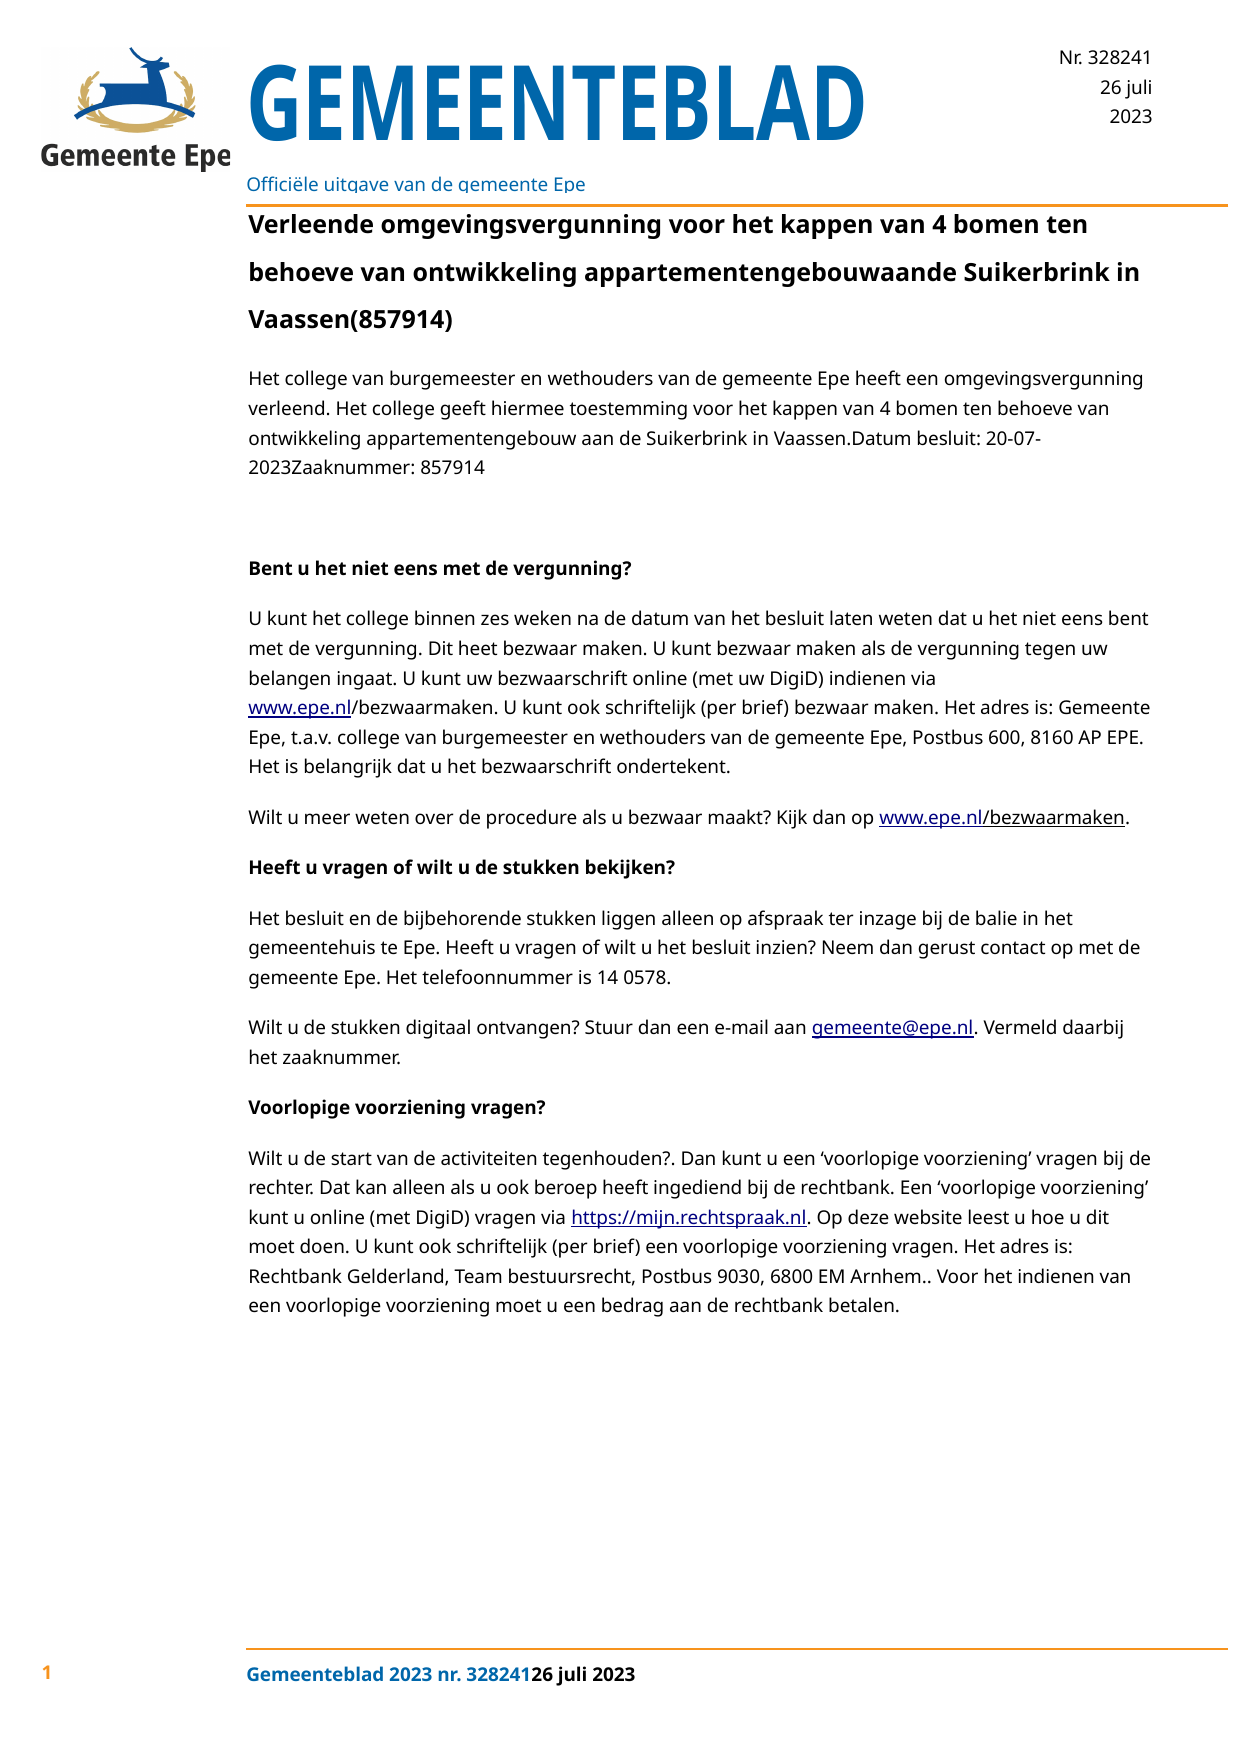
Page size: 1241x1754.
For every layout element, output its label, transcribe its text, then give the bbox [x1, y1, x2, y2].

text Bent u het niet eens met de vergunning? [248, 555, 1152, 581]
text Wilt u de start van de activiteiten tegenhouden?. Dan kunt u een ‘voorlopige voorziening’ vragen bij de rechter. Dat kan alleen als u ook beroep heeft ingediend bij de rechtbank. Een ‘voorlopige voorziening’ kunt u online (met DigiD) vragen via https://mijn.rechtspraak.nl. Op deze website leest u hoe u dit moet doen. U kunt ook schriftelijk (per brief) een voorlopige voorziening vragen. Het adres is: Rechtbank Gelderland, Team bestuursrecht, Postbus 9030, 6800 EM Arnhem.. Voor het indienen van een voorlopige voorziening moet u een bedrag aan de rechtbank betalen. [248, 1145, 1152, 1318]
text Verleende omgevingsvergunning voor het kappen van 4 bomen ten behoeve van ontwikkeling appartementengebouwaande Suikerbrink in Vaassen(857914) [248, 207, 1152, 336]
text Wilt u meer weten over de procedure als u bezwaar maakt? Kijk dan op www.epe.nl/bezwaarmaken. [248, 804, 1152, 829]
text Voorlopige voorziening vragen? [248, 1094, 1152, 1120]
picture [41, 47, 231, 172]
text U kunt het college binnen zes weken na de datum van het besluit laten weten dat u het niet eens bent met de vergunning. Dit heet bezwaar maken. U kunt bezwaar maken als de vergunning tegen uw belangen ingaat. U kunt uw bezwaarschrift online (met uw DigiD) indienen via www.epe.nl/bezwaarmaken. U kunt ook schriftelijk (per brief) bezwaar maken. Het adres is: Gemeente Epe, t.a.v. college van burgemeester en wethouders van de gemeente Epe, Postbus 600, 8160 AP EPE. Het is belangrijk dat u het bezwaarschrift ondertekent. [248, 606, 1152, 779]
text Wilt u de stukken digitaal ontvangen? Stuur dan een e-mail aan gemeente@epe.nl. Vermeld daarbij het zaaknummer. [248, 1014, 1152, 1069]
text Het college van burgemeester en wethouders van de gemeente Epe heeft een omgevingsvergunning verleend. Het college geeft hiermee toestemming voor het kappen van 4 bomen ten behoeve van ontwikkeling appartementengebouw aan de Suikerbrink in Vaassen.Datum besluit: 20-07-2023Zaaknummer: 857914 [248, 366, 1152, 480]
text Het besluit en de bijbehorende stukken liggen alleen op afspraak ter inzage bij de balie in het gemeentehuis te Epe. Heeft u vragen of wilt u het besluit inzien? Neem dan gerust contact op met de gemeente Epe. Het telefoonnummer is 14 0578. [248, 905, 1152, 989]
text Heeft u vragen of wilt u de stukken bekijken? [248, 854, 1152, 880]
